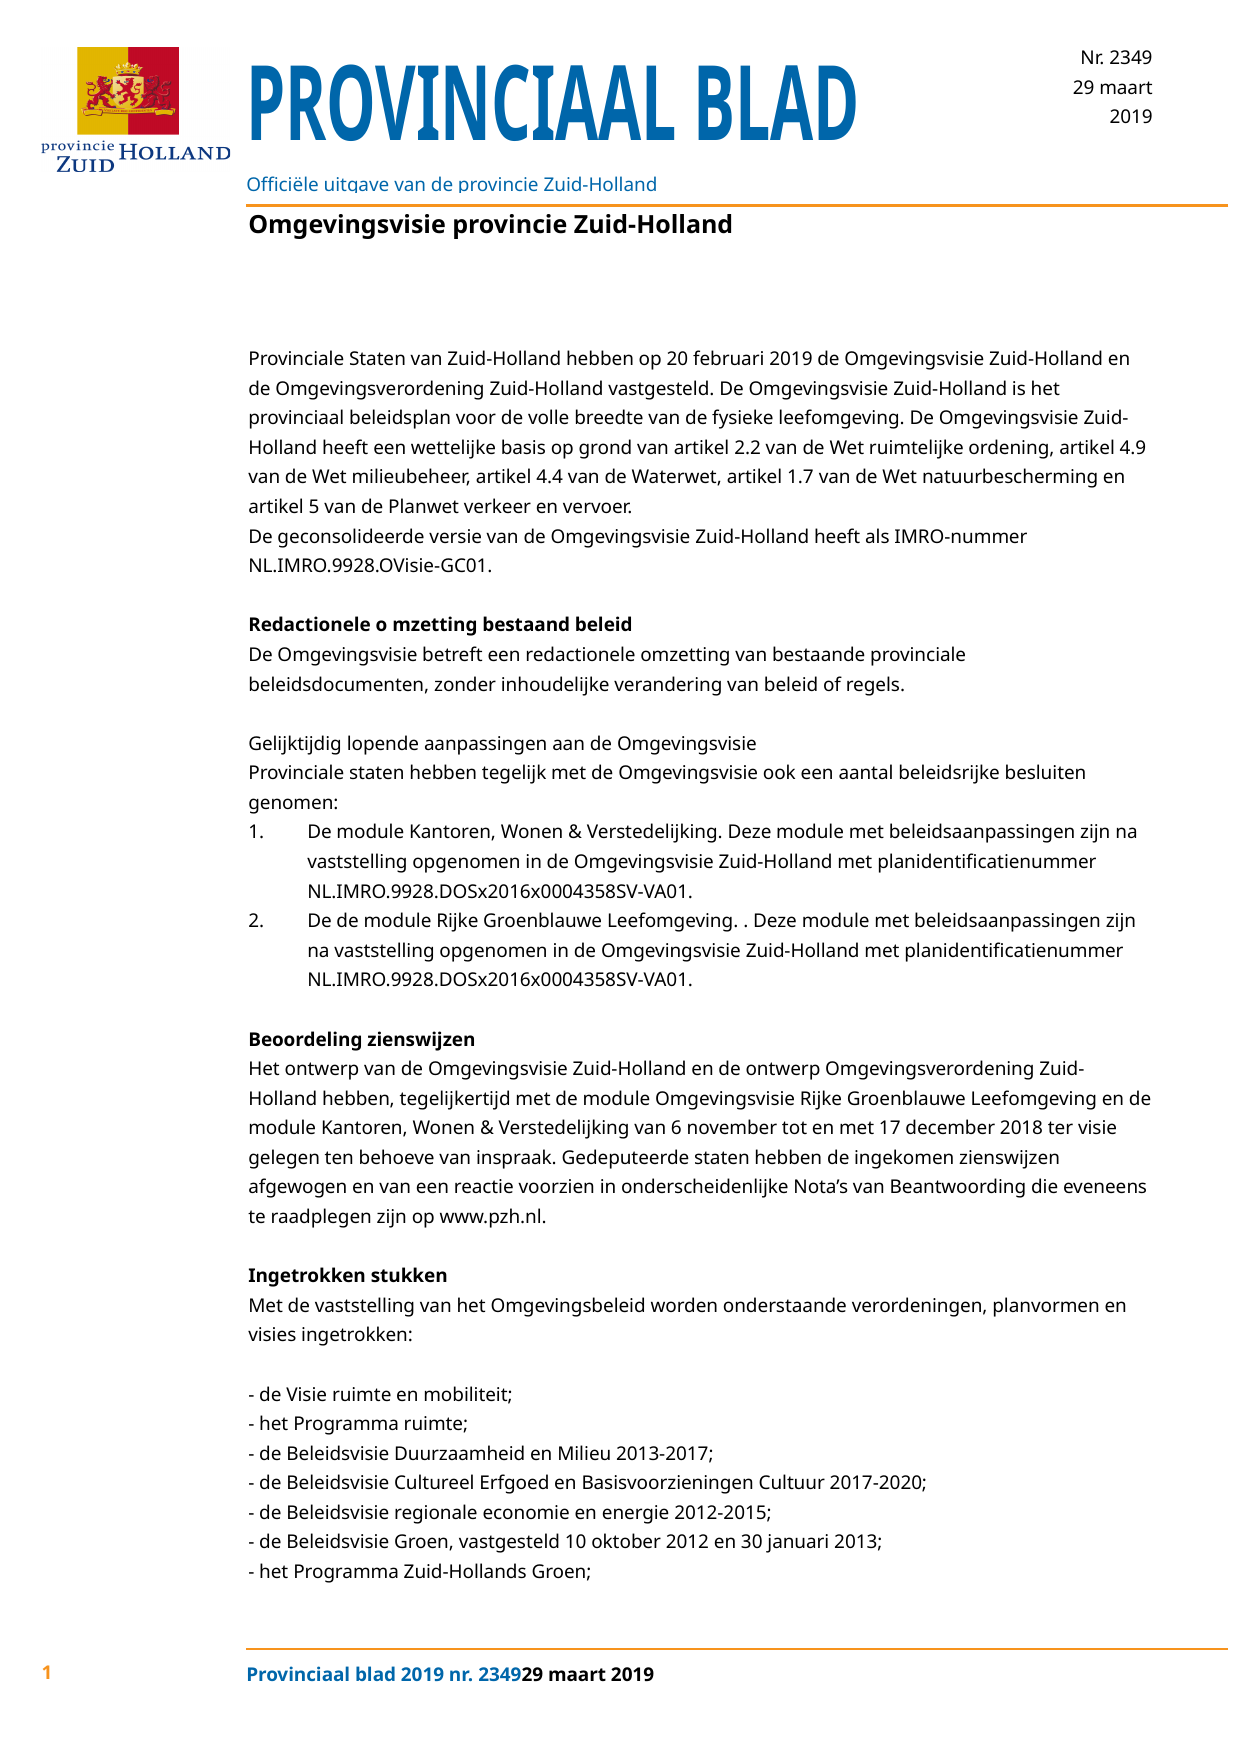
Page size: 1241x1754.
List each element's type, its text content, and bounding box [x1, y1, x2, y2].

text - de Beleidsvisie regionale economie en energie 2012-2015; [248, 1499, 1152, 1525]
text De geconsolideerde versie van de Omgevingsvisie Zuid-Holland heeft als IMRO-nummer NL.IMRO.9928.OVisie-GC01. [248, 523, 1152, 578]
text Ingetrokken stukken [248, 1262, 1152, 1288]
text - het Programma ruimte; [248, 1410, 1152, 1436]
text - het Programma Zuid-Hollands Groen; [248, 1558, 1152, 1584]
text - de Beleidsvisie Duurzaamheid en Milieu 2013-2017; [248, 1440, 1152, 1466]
text - de Beleidsvisie Groen, vastgesteld 10 oktober 2012 en 30 januari 2013; [248, 1529, 1152, 1554]
text Redactionele o mzetting bestaand beleid [248, 612, 1152, 637]
text De Omgevingsvisie betreft een redactionele omzetting van bestaande provinciale beleidsdocumenten, zonder inhoudelijke verandering van beleid of regels. [248, 641, 1152, 696]
picture [41, 47, 231, 172]
text - de Visie ruimte en mobiliteit; [248, 1381, 1152, 1406]
text Omgevingsvisie provincie Zuid-Holland [248, 207, 1152, 241]
text Gelijktijdig lopende aanpassingen aan de Omgevingsvisie [248, 730, 1152, 756]
text Het ontwerp van de Omgevingsvisie Zuid-Holland en de ontwerp Omgevingsverordening Zuid-Holland hebben, tegelijkertijd met de module Omgevingsvisie Rijke Groenblauwe Leefomgeving en de module Kantoren, Wonen & Verstedelijking van 6 november tot en met 17 december 2018 ter visie gelegen ten behoeve van inspraak. Gedeputeerde staten hebben de ingekomen zienswijzen afgewogen en van een reactie voorzien in onderscheidenlijke Nota’s van Beantwoording die eveneens te raadplegen zijn op www.pzh.nl. [248, 1055, 1152, 1229]
list De module Kantoren, Wonen & Verstedelijking. Deze module met beleidsaanpassingen zijn na vaststelling opgenomen in de Omgevingsvisie Zuid-Holland met planidentificatienummer NL.IMRO.9928.DOSx2016x0004358SV-VA01. [248, 819, 1152, 903]
text Provinciale Staten van Zuid-Holland hebben op 20 februari 2019 de Omgevingsvisie Zuid-Holland en de Omgevingsverordening Zuid-Holland vastgesteld. De Omgevingsvisie Zuid-Holland is het provinciaal beleidsplan voor de volle breedte van de fysieke leefomgeving. De Omgevingsvisie Zuid-Holland heeft een wettelijke basis op grond van artikel 2.2 van de Wet ruimtelijke ordening, artikel 4.9 van de Wet milieubeheer, artikel 4.4 van de Waterwet, artikel 1.7 van de Wet natuurbescherming en artikel 5 van de Planwet verkeer en vervoer. [248, 345, 1152, 519]
list De de module Rijke Groenblauwe Leefomgeving. . Deze module met beleidsaanpassingen zijn na vaststelling opgenomen in de Omgevingsvisie Zuid-Holland met planidentificatienummer NL.IMRO.9928.DOSx2016x0004358SV-VA01. [248, 907, 1152, 992]
text - de Beleidsvisie Cultureel Erfgoed en Basisvoorzieningen Cultuur 2017-2020; [248, 1469, 1152, 1495]
text Beoordeling zienswijzen [248, 1026, 1152, 1051]
text Provinciale staten hebben tegelijk met de Omgevingsvisie ook een aantal beleidsrijke besluiten genomen: [248, 759, 1152, 815]
text Met de vaststelling van het Omgevingsbeleid worden onderstaande verordeningen, planvormen en visies ingetrokken: [248, 1292, 1152, 1347]
